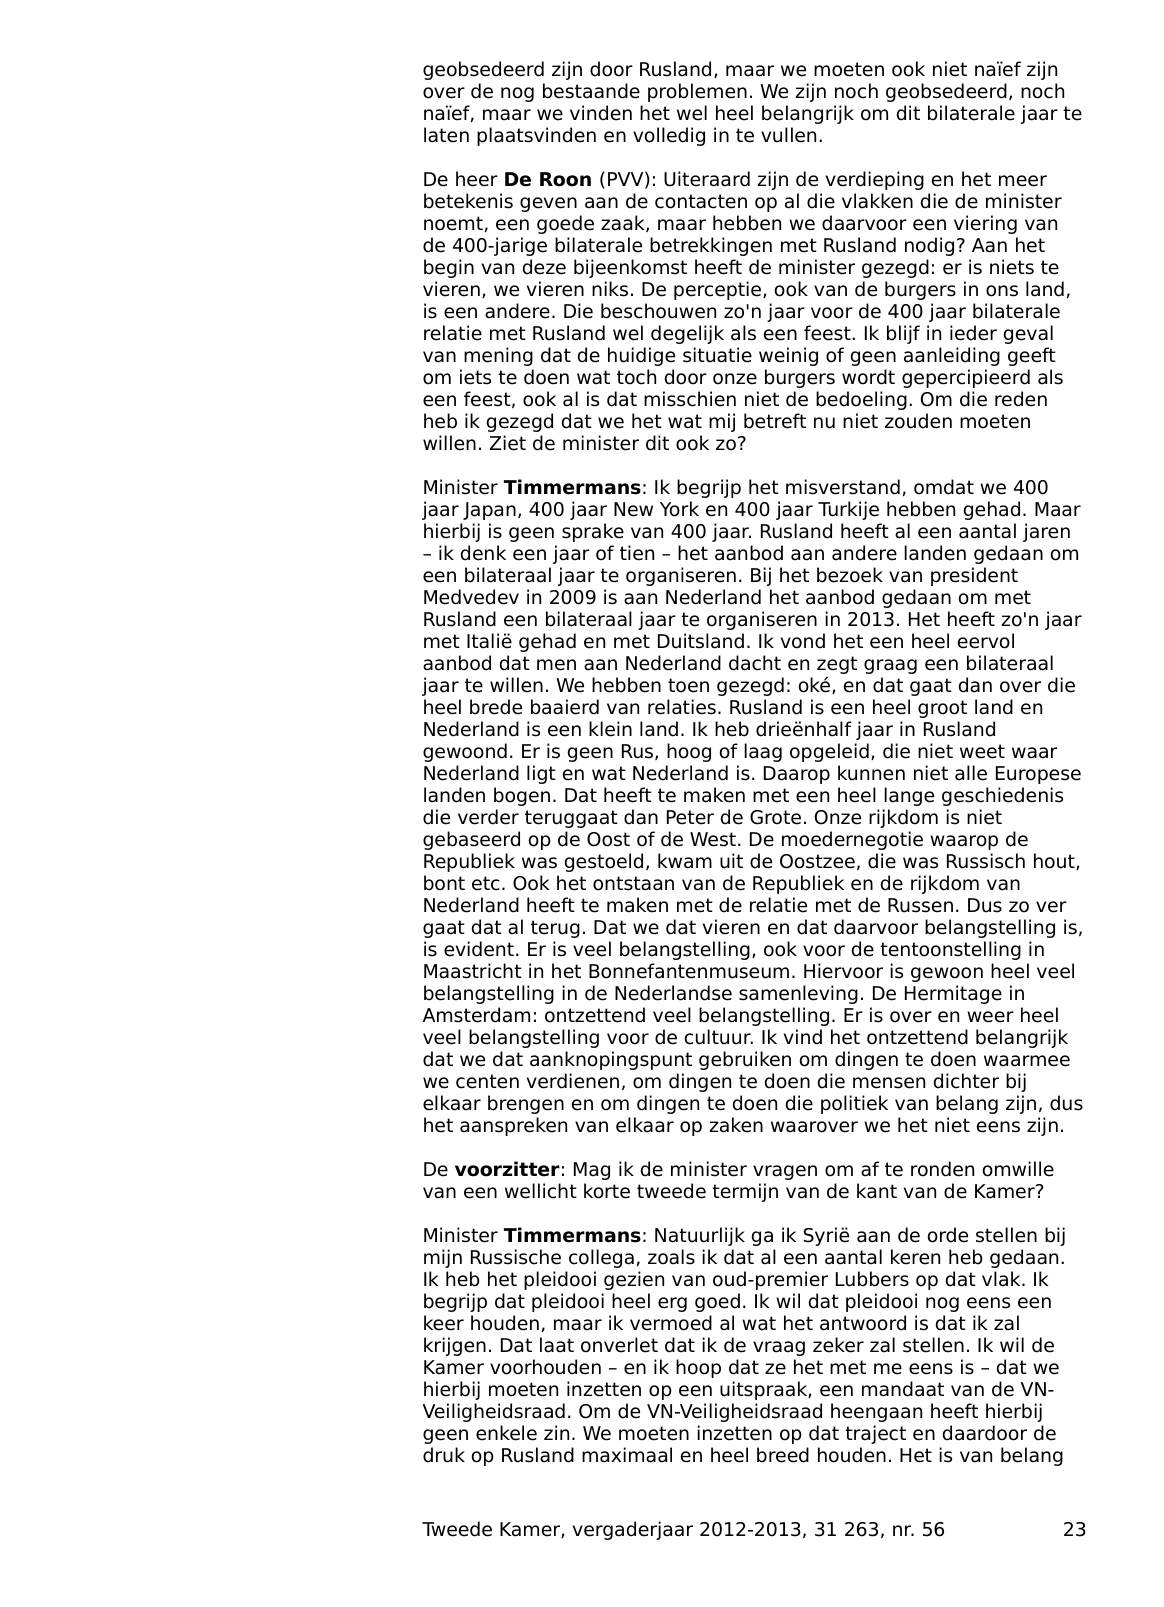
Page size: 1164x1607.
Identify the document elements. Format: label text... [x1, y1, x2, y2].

text De voorzitter: Mag ik de minister vragen om af te ronden omwille van een wellicht korte tweede termijn van de kant van de Kamer? [422, 1159, 1087, 1203]
text geobsedeerd zijn door Rusland, maar we moeten ook niet naïef zijn over de nog bestaande problemen. We zijn noch geobsedeerd, noch naïef, maar we vinden het wel heel belangrijk om dit bilaterale jaar te laten plaatsvinden en volledig in te vullen. [422, 59, 1087, 147]
text Minister Timmermans: Ik begrijp het misverstand, omdat we 400 jaar Japan, 400 jaar New York en 400 jaar Turkije hebben gehad. Maar hierbij is geen sprake van 400 jaar. Rusland heeft al een aantal jaren – ik denk een jaar of tien – het aanbod aan andere landen gedaan om een bilateraal jaar te organiseren. Bij het bezoek van president Medvedev in 2009 is aan Nederland het aanbod gedaan om met Rusland een bilateraal jaar te organiseren in 2013. Het heeft zo'n jaar met Italië gehad en met Duitsland. Ik vond het een heel eervol aanbod dat men aan Nederland dacht en zegt graag een bilateraal jaar te willen. We hebben toen gezegd: oké, en dat gaat dan over die heel brede baaierd van relaties. Rusland is een heel groot land en Nederland is een klein land. Ik heb drieënhalf jaar in Rusland gewoond. Er is geen Rus, hoog of laag opgeleid, die niet weet waar Nederland ligt en wat Nederland is. Daarop kunnen niet alle Europese landen bogen. Dat heeft te maken met een heel lange geschiedenis die verder teruggaat dan Peter de Grote. Onze rijkdom is niet gebaseerd op de Oost of de West. De moedernegotie waarop de Republiek was gestoeld, kwam uit de Oostzee, die was Russisch hout, bont etc. Ook het ontstaan van de Republiek en de rijkdom van Nederland heeft te maken met de relatie met de Russen. Dus zo ver gaat dat al terug. Dat we dat vieren en dat daarvoor belangstelling is, is evident. Er is veel belangstelling, ook voor de tentoonstelling in Maastricht in het Bonnefantenmuseum. Hiervoor is gewoon heel veel belangstelling in de Nederlandse samenleving. De Hermitage in Amsterdam: ontzettend veel belangstelling. Er is over en weer heel veel belangstelling voor de cultuur. Ik vind het ontzettend belangrijk dat we dat aanknopingspunt gebruiken om dingen te doen waarmee we centen verdienen, om dingen te doen die mensen dichter bij elkaar brengen en om dingen te doen die politiek van belang zijn, dus het aanspreken van elkaar op zaken waarover we het niet eens zijn. [422, 477, 1087, 1136]
text De heer De Roon (PVV): Uiteraard zijn de verdieping en het meer betekenis geven aan de contacten op al die vlakken die de minister noemt, een goede zaak, maar hebben we daarvoor een viering van de 400-jarige bilaterale betrekkingen met Rusland nodig? Aan het begin van deze bijeenkomst heeft de minister gezegd: er is niets te vieren, we vieren niks. De perceptie, ook van de burgers in ons land, is een andere. Die beschouwen zo'n jaar voor de 400 jaar bilaterale relatie met Rusland wel degelijk als een feest. Ik blijf in ieder geval van mening dat de huidige situatie weinig of geen aanleiding geeft om iets te doen wat toch door onze burgers wordt gepercipieerd als een feest, ook al is dat misschien niet de bedoeling. Om die reden heb ik gezegd dat we het wat mij betreft nu niet zouden moeten willen. Ziet de minister dit ook zo? [422, 169, 1087, 455]
text Minister Timmermans: Natuurlijk ga ik Syrië aan de orde stellen bij mijn Russische collega, zoals ik dat al een aantal keren heb gedaan. Ik heb het pleidooi gezien van oud-premier Lubbers op dat vlak. Ik begrijp dat pleidooi heel erg goed. Ik wil dat pleidooi nog eens een keer houden, maar ik vermoed al wat het antwoord is dat ik zal krijgen. Dat laat onverlet dat ik de vraag zeker zal stellen. Ik wil de Kamer voorhouden – en ik hoop dat ze het met me eens is – dat we hierbij moeten inzetten op een uitspraak, een mandaat van de VN-Veiligheidsraad. Om de VN-Veiligheidsraad heengaan heeft hierbij geen enkele zin. We moeten inzetten op dat traject en daardoor de druk op Rusland maximaal en heel breed houden. Het is van belang [422, 1225, 1087, 1467]
